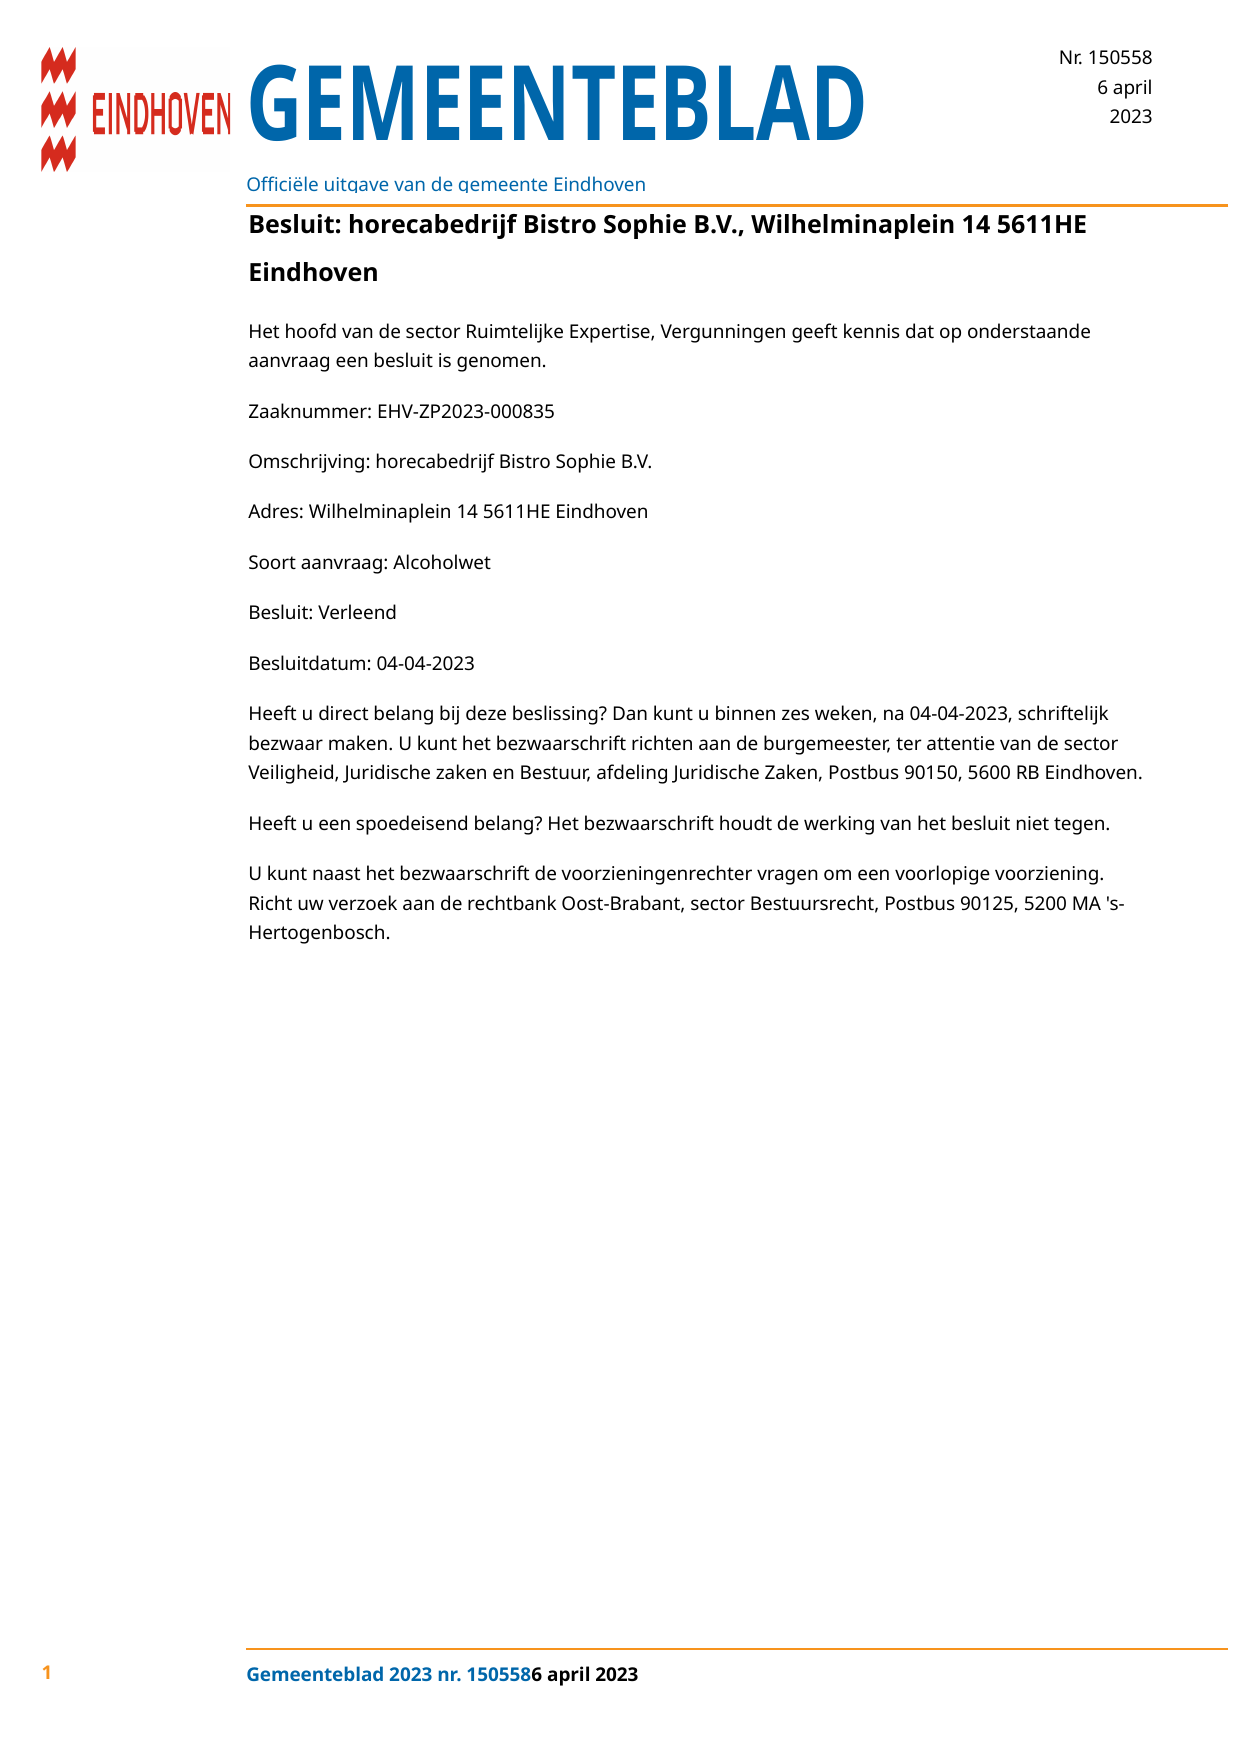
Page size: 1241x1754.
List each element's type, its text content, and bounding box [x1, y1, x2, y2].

text Besluit: horecabedrijf Bistro Sophie B.V., Wilhelminaplein 14 5611HE Eindhoven [248, 207, 1152, 288]
text Zaaknummer: EHV-ZP2023-000835 [248, 398, 1152, 424]
text Omschrijving: horecabedrijf Bistro Sophie B.V. [248, 448, 1152, 474]
text Heeft u een spoedeisend belang? Het bezwaarschrift houdt de werking van het besluit niet tegen. [248, 810, 1152, 836]
text Besluit: Verleend [248, 599, 1152, 625]
picture [41, 47, 231, 172]
text Heeft u direct belang bij deze beslissing? Dan kunt u binnen zes weken, na 04-04-2023, schriftelijk bezwaar maken. U kunt het bezwaarschrift richten aan de burgemeester, ter attentie van de sector Veiligheid, Juridische zaken en Bestuur, afdeling Juridische Zaken, Postbus 90150, 5600 RB Eindhoven. [248, 700, 1152, 785]
text U kunt naast het bezwaarschrift de voorzieningenrechter vragen om een voorlopige voorziening. Richt uw verzoek aan de rechtbank Oost-Brabant, sector Bestuursrecht, Postbus 90125, 5200 MA 's-Hertogenbosch. [248, 860, 1152, 945]
text Besluitdatum: 04-04-2023 [248, 650, 1152, 676]
text Soort aanvraag: Alcoholwet [248, 549, 1152, 575]
text Het hoofd van de sector Ruimtelijke Expertise, Vergunningen geeft kennis dat op onderstaande aanvraag een besluit is genomen. [248, 318, 1152, 373]
text Adres: Wilhelminaplein 14 5611HE Eindhoven [248, 499, 1152, 524]
